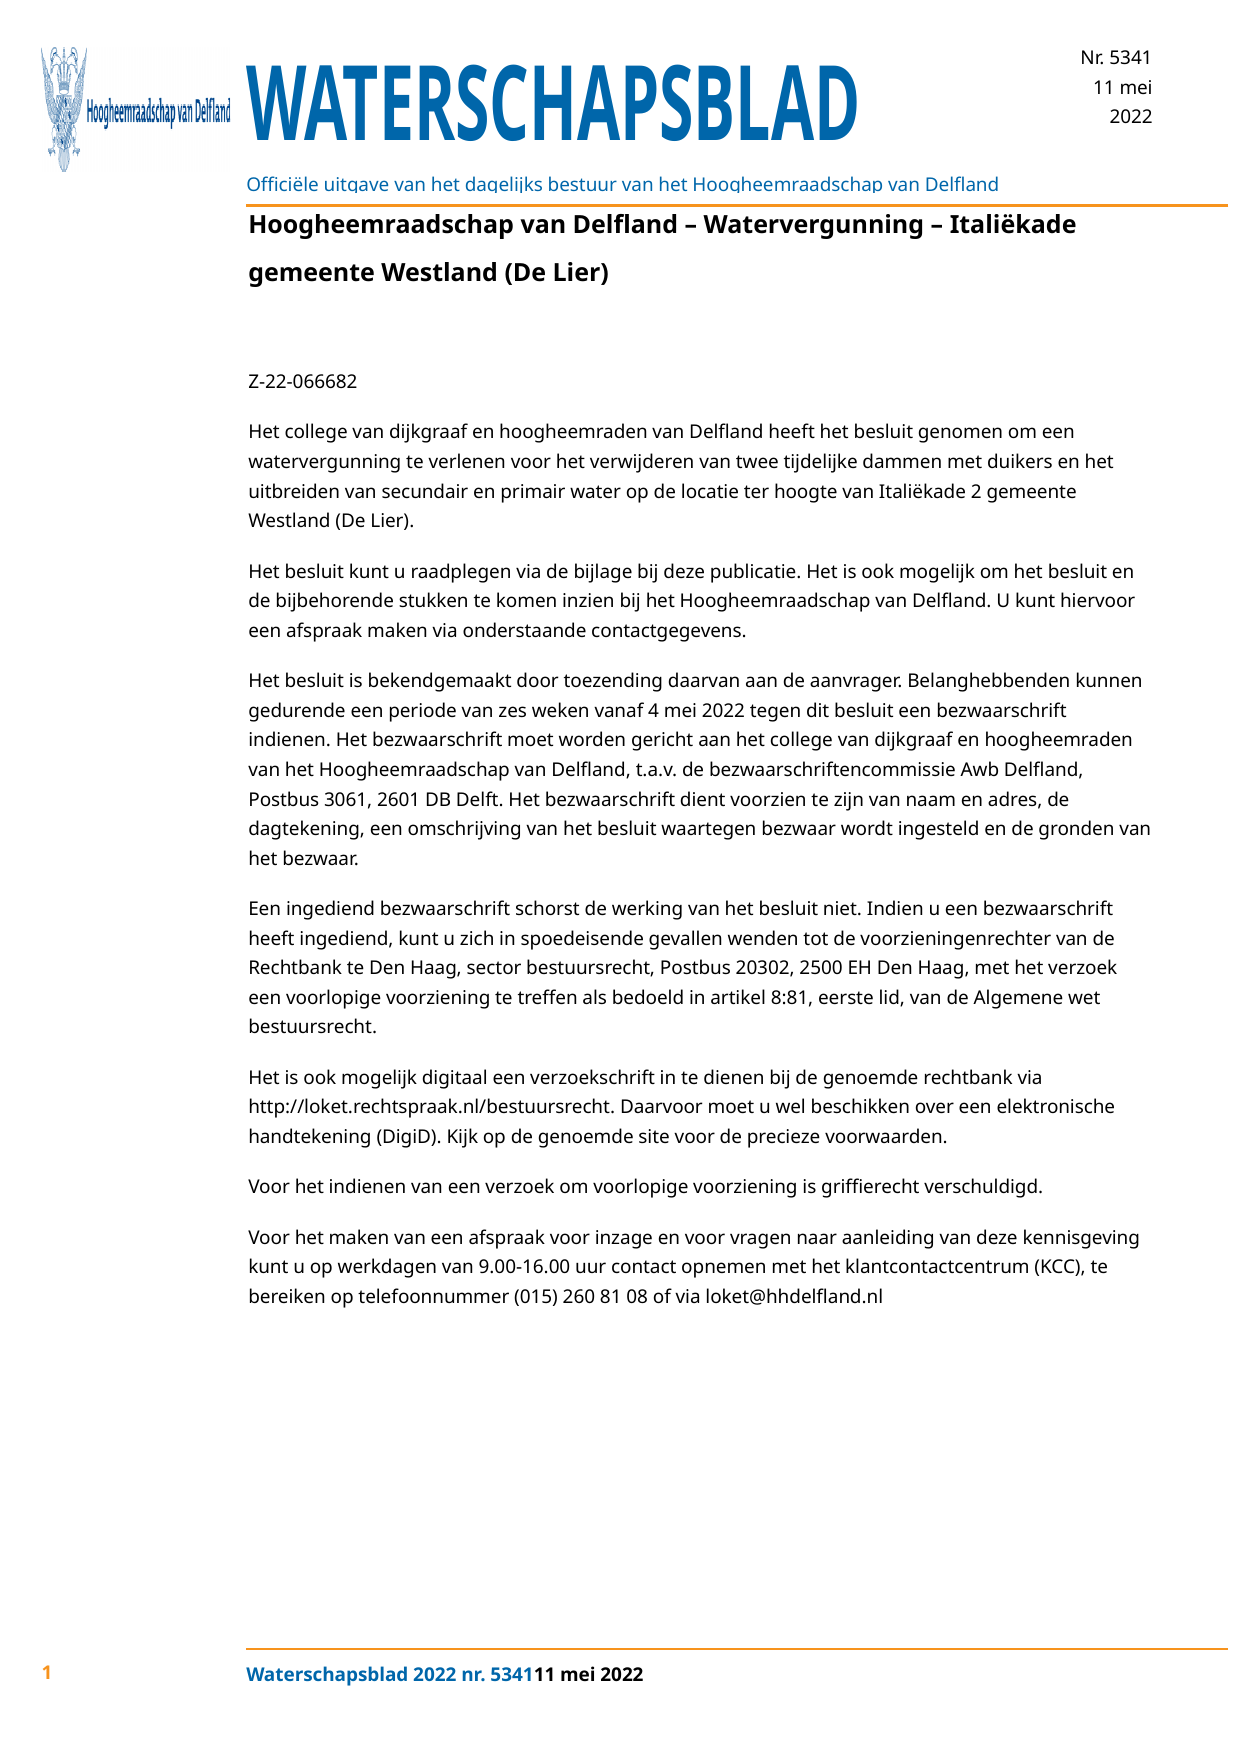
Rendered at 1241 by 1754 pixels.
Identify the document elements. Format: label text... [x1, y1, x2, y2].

text Hoogheemraadschap van Delfland – Watervergunning – Italiëkade gemeente Westland (De Lier) [248, 207, 1152, 288]
text Z-22-066682 [248, 368, 1152, 394]
text Het college van dijkgraaf en hoogheemraden van Delfland heeft het besluit genomen om een watervergunning te verlenen voor het verwijderen van twee tijdelijke dammen met duikers en het uitbreiden van secundair en primair water op de locatie ter hoogte van Italiëkade 2 gemeente Westland (De Lier). [248, 419, 1152, 533]
picture [41, 47, 231, 172]
text Het is ook mogelijk digitaal een verzoekschrift in te dienen bij de genoemde rechtbank via http://loket.rechtspraak.nl/bestuursrecht. Daarvoor moet u wel beschikken over een elektronische handtekening (DigiD). Kijk op de genoemde site voor de precieze voorwaarden. [248, 1064, 1152, 1149]
text Het besluit kunt u raadplegen via de bijlage bij deze publicatie. Het is ook mogelijk om het besluit en de bijbehorende stukken te komen inzien bij het Hoogheemraadschap van Delfland. U kunt hiervoor een afspraak maken via onderstaande contactgegevens. [248, 558, 1152, 643]
text Voor het maken van een afspraak voor inzage en voor vragen naar aanleiding van deze kennisgeving kunt u op werkdagen van 9.00-16.00 uur contact opnemen met het klantcontactcentrum (KCC), te bereiken op telefoonnummer (015) 260 81 08 of via loket@hhdelfland.nl [248, 1224, 1152, 1309]
text Voor het indienen van een verzoek om voorlopige voorziening is griffierecht verschuldigd. [248, 1174, 1152, 1199]
text Een ingediend bezwaarschrift schorst de werking van het besluit niet. Indien u een bezwaarschrift heeft ingediend, kunt u zich in spoedeisende gevallen wenden tot de voorzieningenrechter van de Rechtbank te Den Haag, sector bestuursrecht, Postbus 20302, 2500 EH Den Haag, met het verzoek een voorlopige voorziening te treffen als bedoeld in artikel 8:81, eerste lid, van de Algemene wet bestuursrecht. [248, 895, 1152, 1039]
text Het besluit is bekendgemaakt door toezending daarvan aan de aanvrager. Belanghebbenden kunnen gedurende een periode van zes weken vanaf 4 mei 2022 tegen dit besluit een bezwaarschrift indienen. Het bezwaarschrift moet worden gericht aan het college van dijkgraaf en hoogheemraden van het Hoogheemraadschap van Delfland, t.a.v. de bezwaarschriftencommissie Awb Delfland, Postbus 3061, 2601 DB Delft. Het bezwaarschrift dient voorzien te zijn van naam en adres, de dagtekening, een omschrijving van het besluit waartegen bezwaar wordt ingesteld en de gronden van het bezwaar. [248, 667, 1152, 871]
